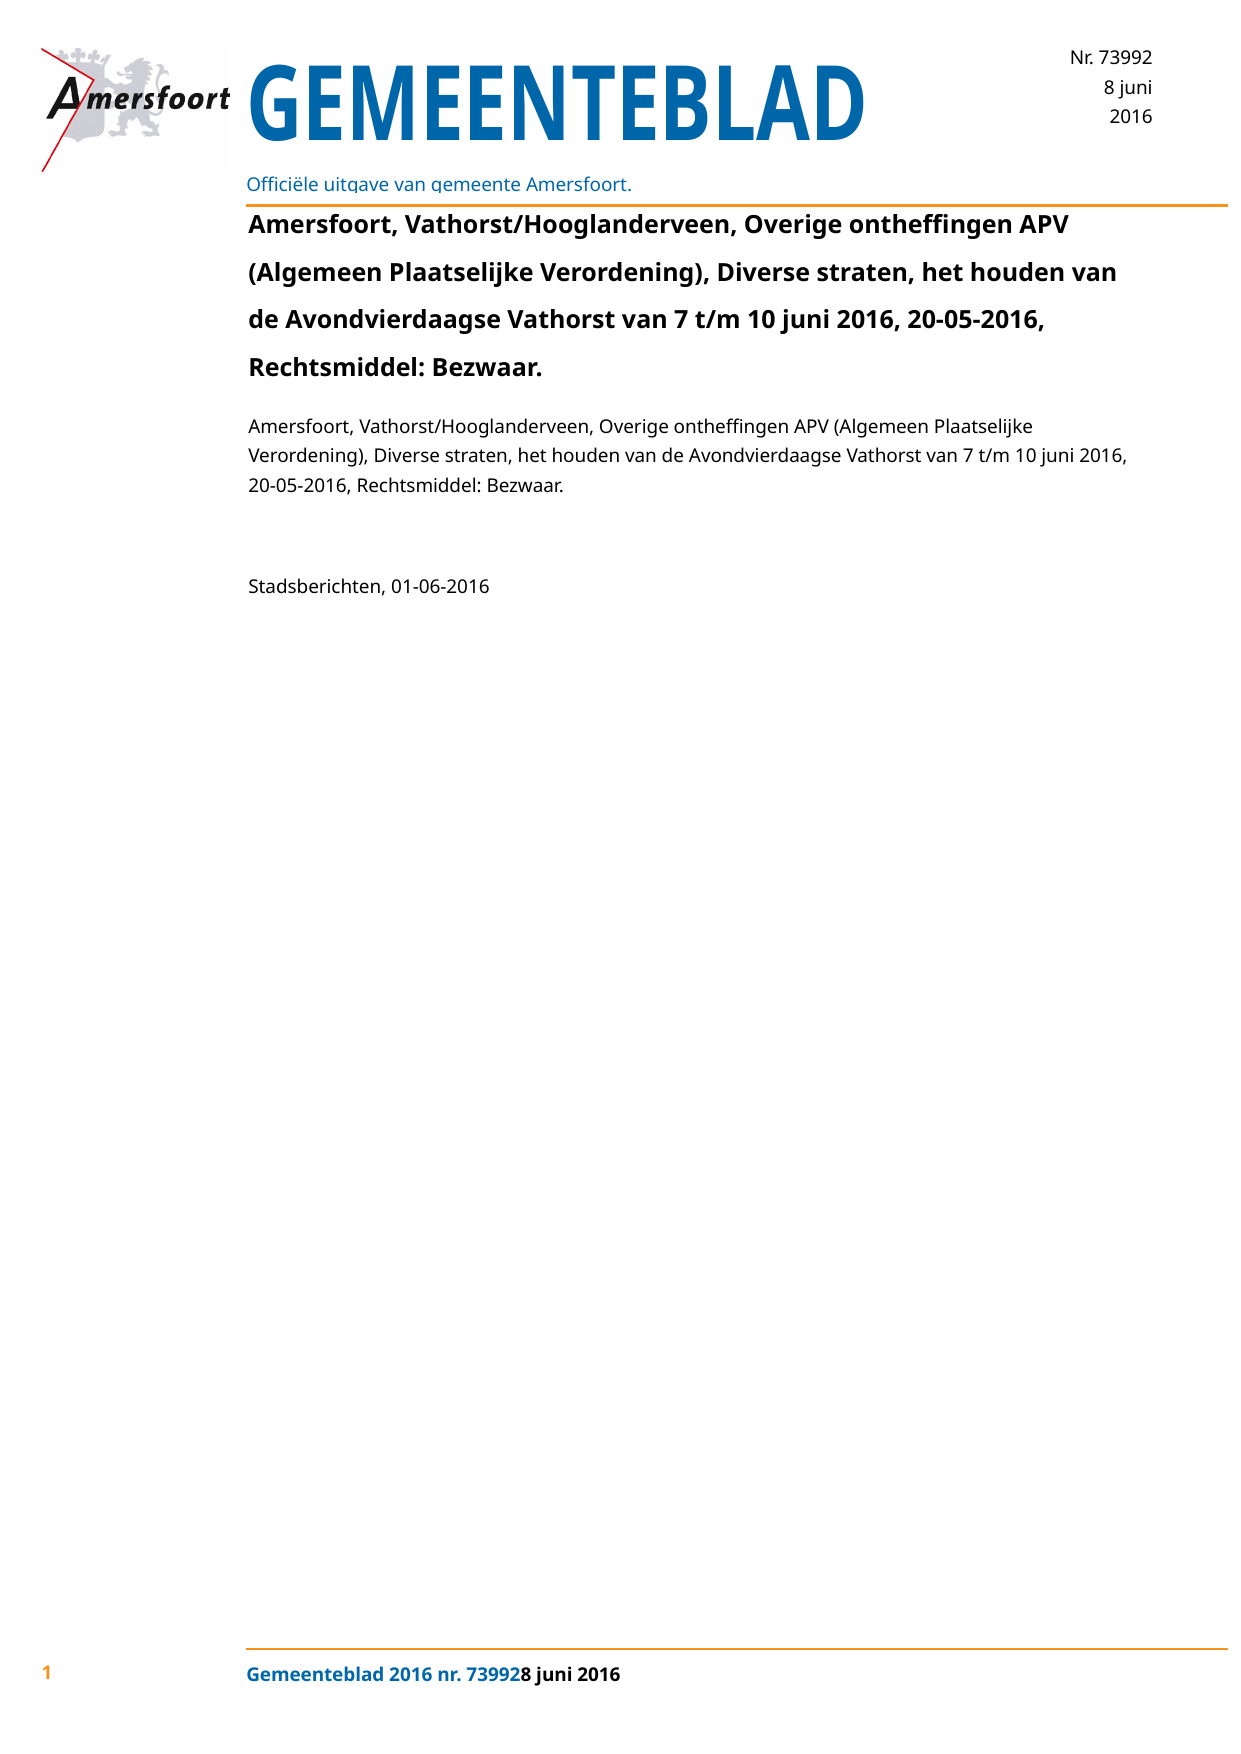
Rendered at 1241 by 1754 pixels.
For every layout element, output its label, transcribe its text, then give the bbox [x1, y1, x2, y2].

picture [41, 47, 231, 172]
text Stadsberichten, 01-06-2016 [248, 573, 1152, 599]
text Amersfoort, Vathorst/Hooglanderveen, Overige ontheffingen APV (Algemeen Plaatselijke Verordening), Diverse straten, het houden van de Avondvierdaagse Vathorst van 7 t/m 10 juni 2016, 20-05-2016, Rechtsmiddel: Bezwaar. [248, 413, 1152, 498]
text Amersfoort, Vathorst/Hooglanderveen, Overige ontheffingen APV (Algemeen Plaatselijke Verordening), Diverse straten, het houden van de Avondvierdaagse Vathorst van 7 t/m 10 juni 2016, 20-05-2016, Rechtsmiddel: Bezwaar. [248, 207, 1152, 384]
